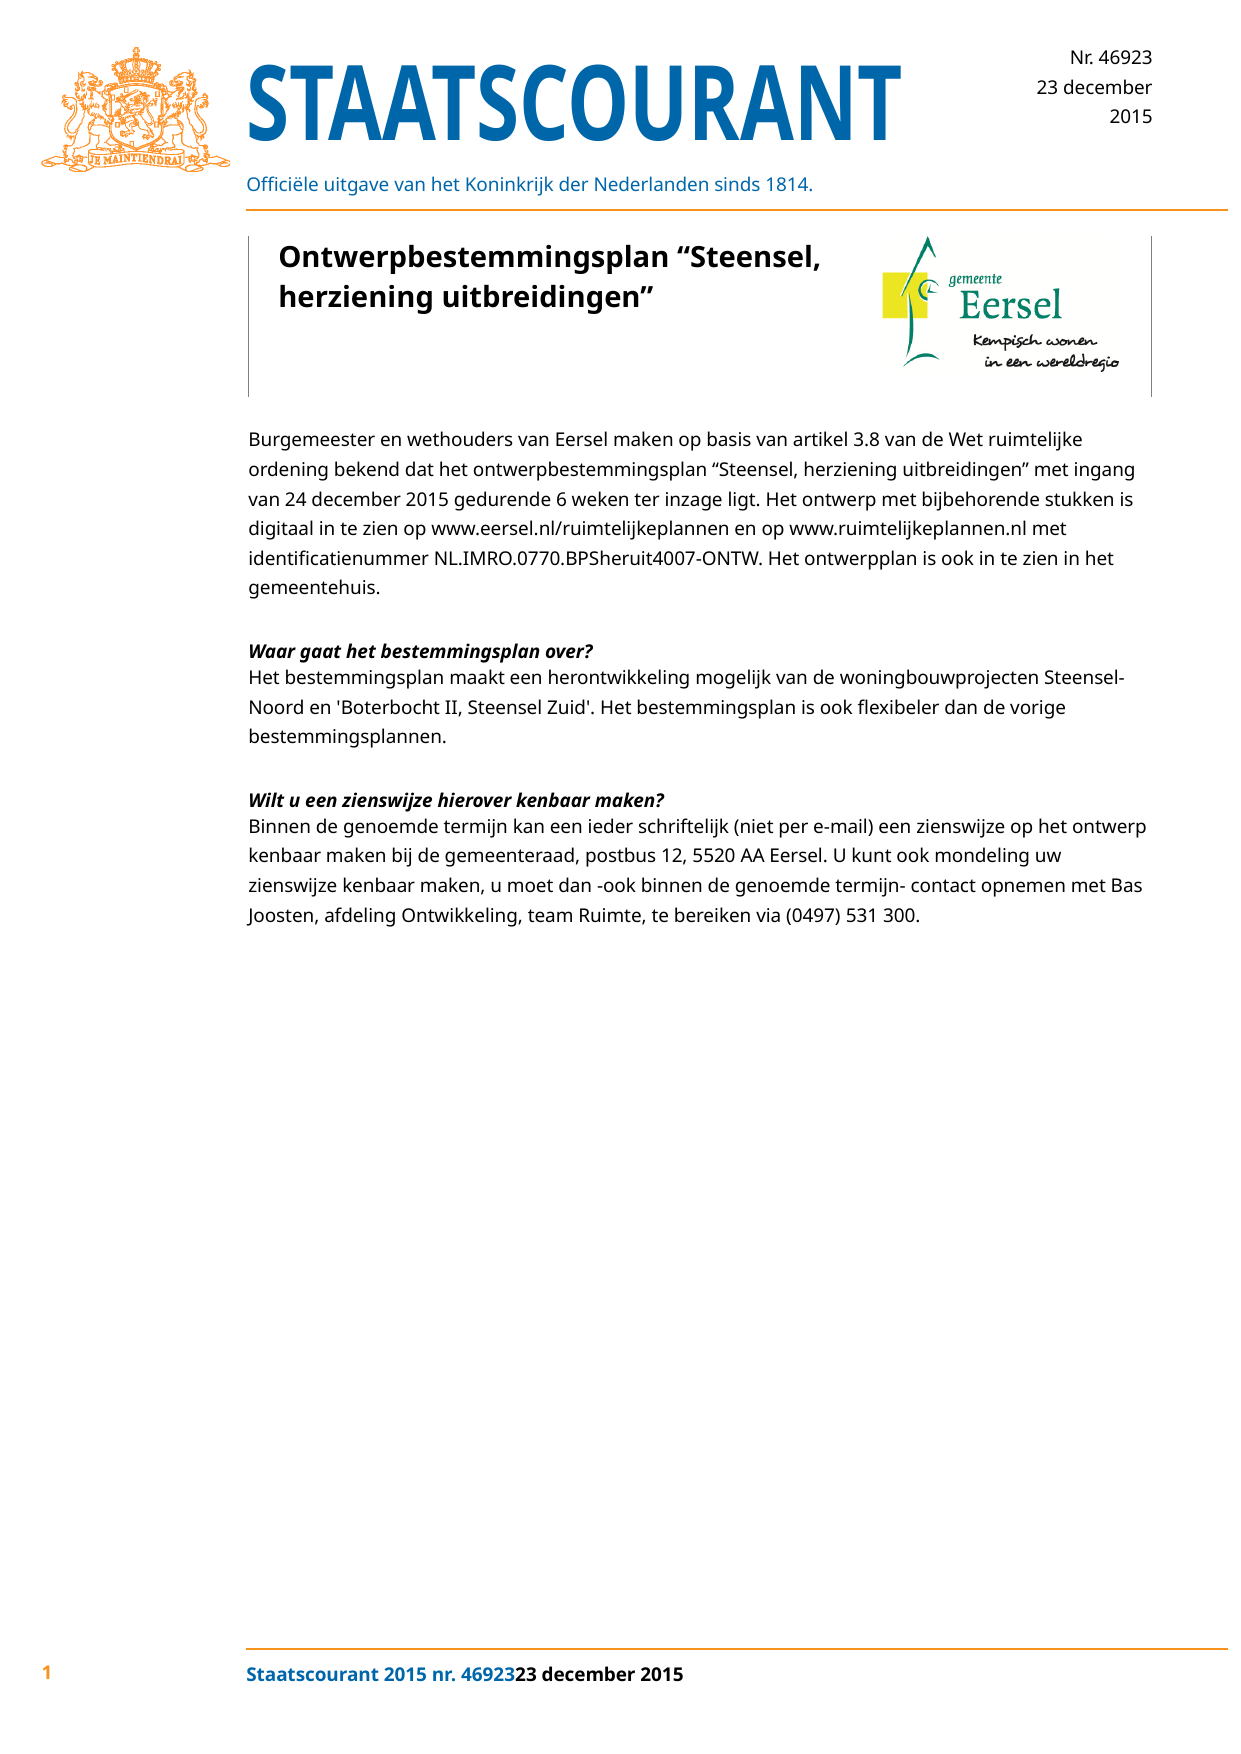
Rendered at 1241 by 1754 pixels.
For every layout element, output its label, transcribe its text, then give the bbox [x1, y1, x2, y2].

picture [882, 236, 1119, 372]
table_header [850, 236, 1151, 397]
text Het bestemmingsplan maakt een herontwikkeling mogelijk van de woningbouwprojecten Steensel-Noord en 'Boterbocht II, Steensel Zuid'. Het bestemmingsplan is ook flexibeler dan de vorige bestemmingsplannen. [248, 664, 1152, 749]
text Binnen de genoemde termijn kan een ieder schriftelijk (niet per e-mail) een zienswijze op het ontwerp kenbaar maken bij de gemeenteraad, postbus 12, 5520 AA Eersel. U kunt ook mondeling uw zienswijze kenbaar maken, u moet dan -ook binnen de genoemde termijn- contact opnemen met Bas Joosten, afdeling Ontwikkeling, team Ruimte, te bereiken via (0497) 531 300. [248, 813, 1152, 928]
text Waar gaat het bestemmingsplan over? [248, 638, 1152, 664]
text Burgemeester en wethouders van Eersel maken op basis van artikel 3.8 van de Wet ruimtelijke ordening bekend dat het ontwerpbestemmingsplan “Steensel, herziening uitbreidingen” met ingang van 24 december 2015 gedurende 6 weken ter inzage ligt. Het ontwerp met bijbehorende stukken is digitaal in te zien op www.eersel.nl/ruimtelijkeplannen en op www.ruimtelijkeplannen.nl met identificatienummer NL.IMRO.0770.BPSheruit4007-ONTW. Het ontwerpplan is ook in te zien in het gemeentehuis. [248, 427, 1152, 600]
table_header Ontwerpbestemmingsplan “Steensel, herziening uitbreidingen” [249, 236, 850, 397]
text Wilt u een zienswijze hierover kenbaar maken? [248, 787, 1152, 813]
picture [41, 47, 231, 172]
